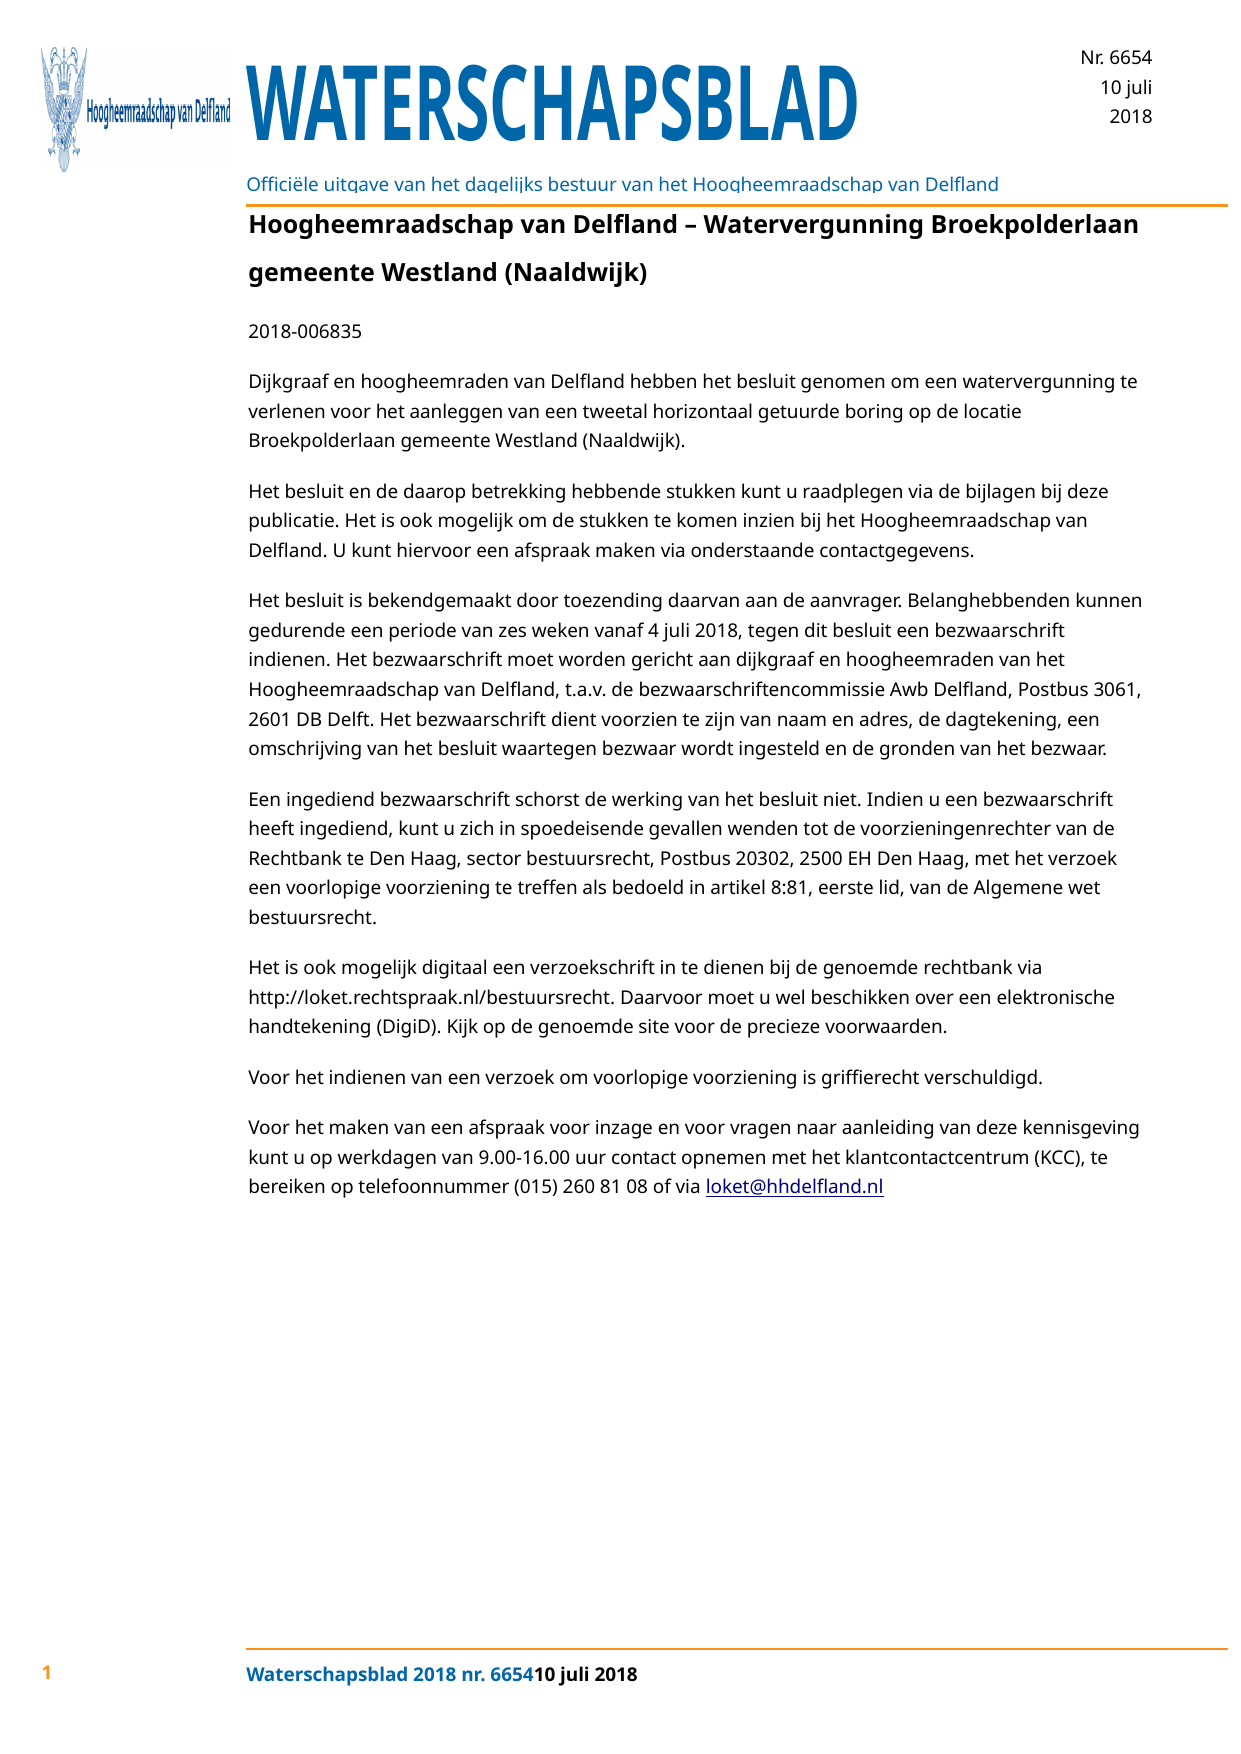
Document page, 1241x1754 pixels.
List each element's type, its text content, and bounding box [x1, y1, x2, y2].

text Het besluit en de daarop betrekking hebbende stukken kunt u raadplegen via de bijlagen bij deze publicatie. Het is ook mogelijk om de stukken te komen inzien bij het Hoogheemraadschap van Delfland. U kunt hiervoor een afspraak maken via onderstaande contactgegevens. [248, 478, 1152, 563]
text Voor het indienen van een verzoek om voorlopige voorziening is griffierecht verschuldigd. [248, 1064, 1152, 1090]
picture [41, 47, 231, 172]
text Dijkgraaf en hoogheemraden van Delfland hebben het besluit genomen om een watervergunning te verlenen voor het aanleggen van een tweetal horizontaal getuurde boring op de locatie Broekpolderlaan gemeente Westland (Naaldwijk). [248, 368, 1152, 453]
text Het is ook mogelijk digitaal een verzoekschrift in te dienen bij de genoemde rechtbank via http://loket.rechtspraak.nl/bestuursrecht. Daarvoor moet u wel beschikken over een elektronische handtekening (DigiD). Kijk op de genoemde site voor de precieze voorwaarden. [248, 954, 1152, 1039]
text 2018-006835 [248, 318, 1152, 344]
text Voor het maken van een afspraak voor inzage en voor vragen naar aanleiding van deze kennisgeving kunt u op werkdagen van 9.00-16.00 uur contact opnemen met het klantcontactcentrum (KCC), te bereiken op telefoonnummer (015) 260 81 08 of via loket@hhdelfland.nl [248, 1114, 1152, 1199]
text Het besluit is bekendgemaakt door toezending daarvan aan de aanvrager. Belanghebbenden kunnen gedurende een periode van zes weken vanaf 4 juli 2018, tegen dit besluit een bezwaarschrift indienen. Het bezwaarschrift moet worden gericht aan dijkgraaf en hoogheemraden van het Hoogheemraadschap van Delfland, t.a.v. de bezwaarschriftencommissie Awb Delfland, Postbus 3061, 2601 DB Delft. Het bezwaarschrift dient voorzien te zijn van naam en adres, de dagtekening, een omschrijving van het besluit waartegen bezwaar wordt ingesteld en de gronden van het bezwaar. [248, 587, 1152, 761]
text Hoogheemraadschap van Delfland – Watervergunning Broekpolderlaan gemeente Westland (Naaldwijk) [248, 207, 1152, 288]
text Een ingediend bezwaarschrift schorst de werking van het besluit niet. Indien u een bezwaarschrift heeft ingediend, kunt u zich in spoedeisende gevallen wenden tot de voorzieningenrechter van de Rechtbank te Den Haag, sector bestuursrecht, Postbus 20302, 2500 EH Den Haag, met het verzoek een voorlopige voorziening te treffen als bedoeld in artikel 8:81, eerste lid, van de Algemene wet bestuursrecht. [248, 786, 1152, 930]
